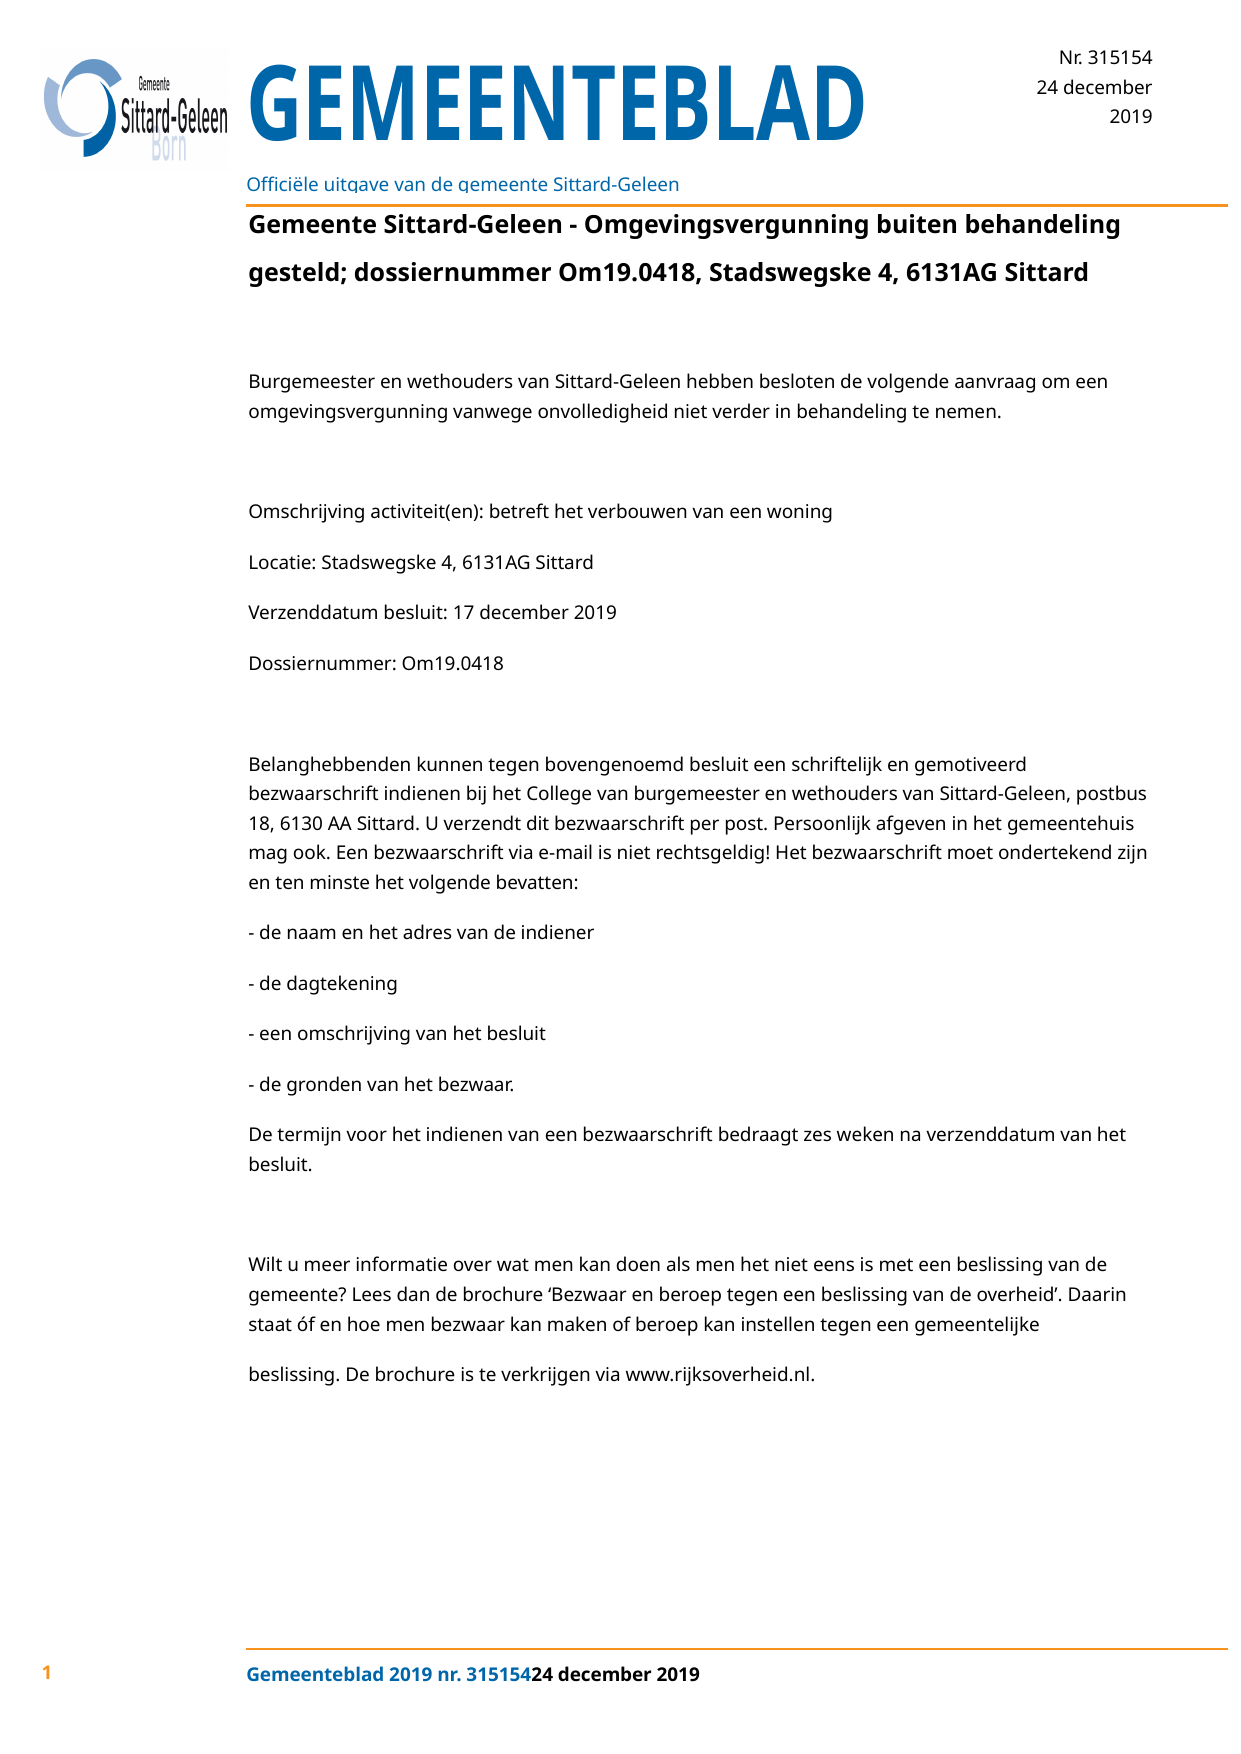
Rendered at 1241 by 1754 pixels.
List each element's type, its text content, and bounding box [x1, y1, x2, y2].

text - de gronden van het bezwaar. [248, 1071, 1152, 1097]
text - de dagtekening [248, 970, 1152, 996]
text Burgemeester en wethouders van Sittard-Geleen hebben besloten de volgende aanvraag om een omgevingsvergunning vanwege onvolledigheid niet verder in behandeling te nemen. [248, 368, 1152, 424]
text Verzenddatum besluit: 17 december 2019 [248, 599, 1152, 625]
text - een omschrijving van het besluit [248, 1020, 1152, 1046]
text beslissing. De brochure is te verkrijgen via www.rijksoverheid.nl. [248, 1361, 1152, 1387]
text - de naam en het adres van de indiener [248, 919, 1152, 945]
text Gemeente Sittard-Geleen - Omgevingsvergunning buiten behandeling gesteld; dossiernummer Om19.0418, Stadswegske 4, 6131AG Sittard [248, 207, 1152, 288]
text Locatie: Stadswegske 4, 6131AG Sittard [248, 549, 1152, 575]
picture [41, 47, 231, 172]
text De termijn voor het indienen van een bezwaarschrift bedraagt zes weken na verzenddatum van het besluit. [248, 1121, 1152, 1177]
text Wilt u meer informatie over wat men kan doen als men het niet eens is met een beslissing van de gemeente? Lees dan de brochure ‘Bezwaar en beroep tegen een beslissing van de overheid’. Daarin staat óf en hoe men bezwaar kan maken of beroep kan instellen tegen een gemeentelijke [248, 1252, 1152, 1337]
text Belanghebbenden kunnen tegen bovengenoemd besluit een schriftelijk en gemotiveerd bezwaarschrift indienen bij het College van burgemeester en wethouders van Sittard-Geleen, postbus 18, 6130 AA Sittard. U verzendt dit bezwaarschrift per post. Persoonlijk afgeven in het gemeentehuis mag ook. Een bezwaarschrift via e-mail is niet rechtsgeldig! Het bezwaarschrift moet ondertekend zijn en ten minste het volgende bevatten: [248, 751, 1152, 895]
text Dossiernummer: Om19.0418 [248, 650, 1152, 676]
text Omschrijving activiteit(en): betreft het verbouwen van een woning [248, 499, 1152, 524]
